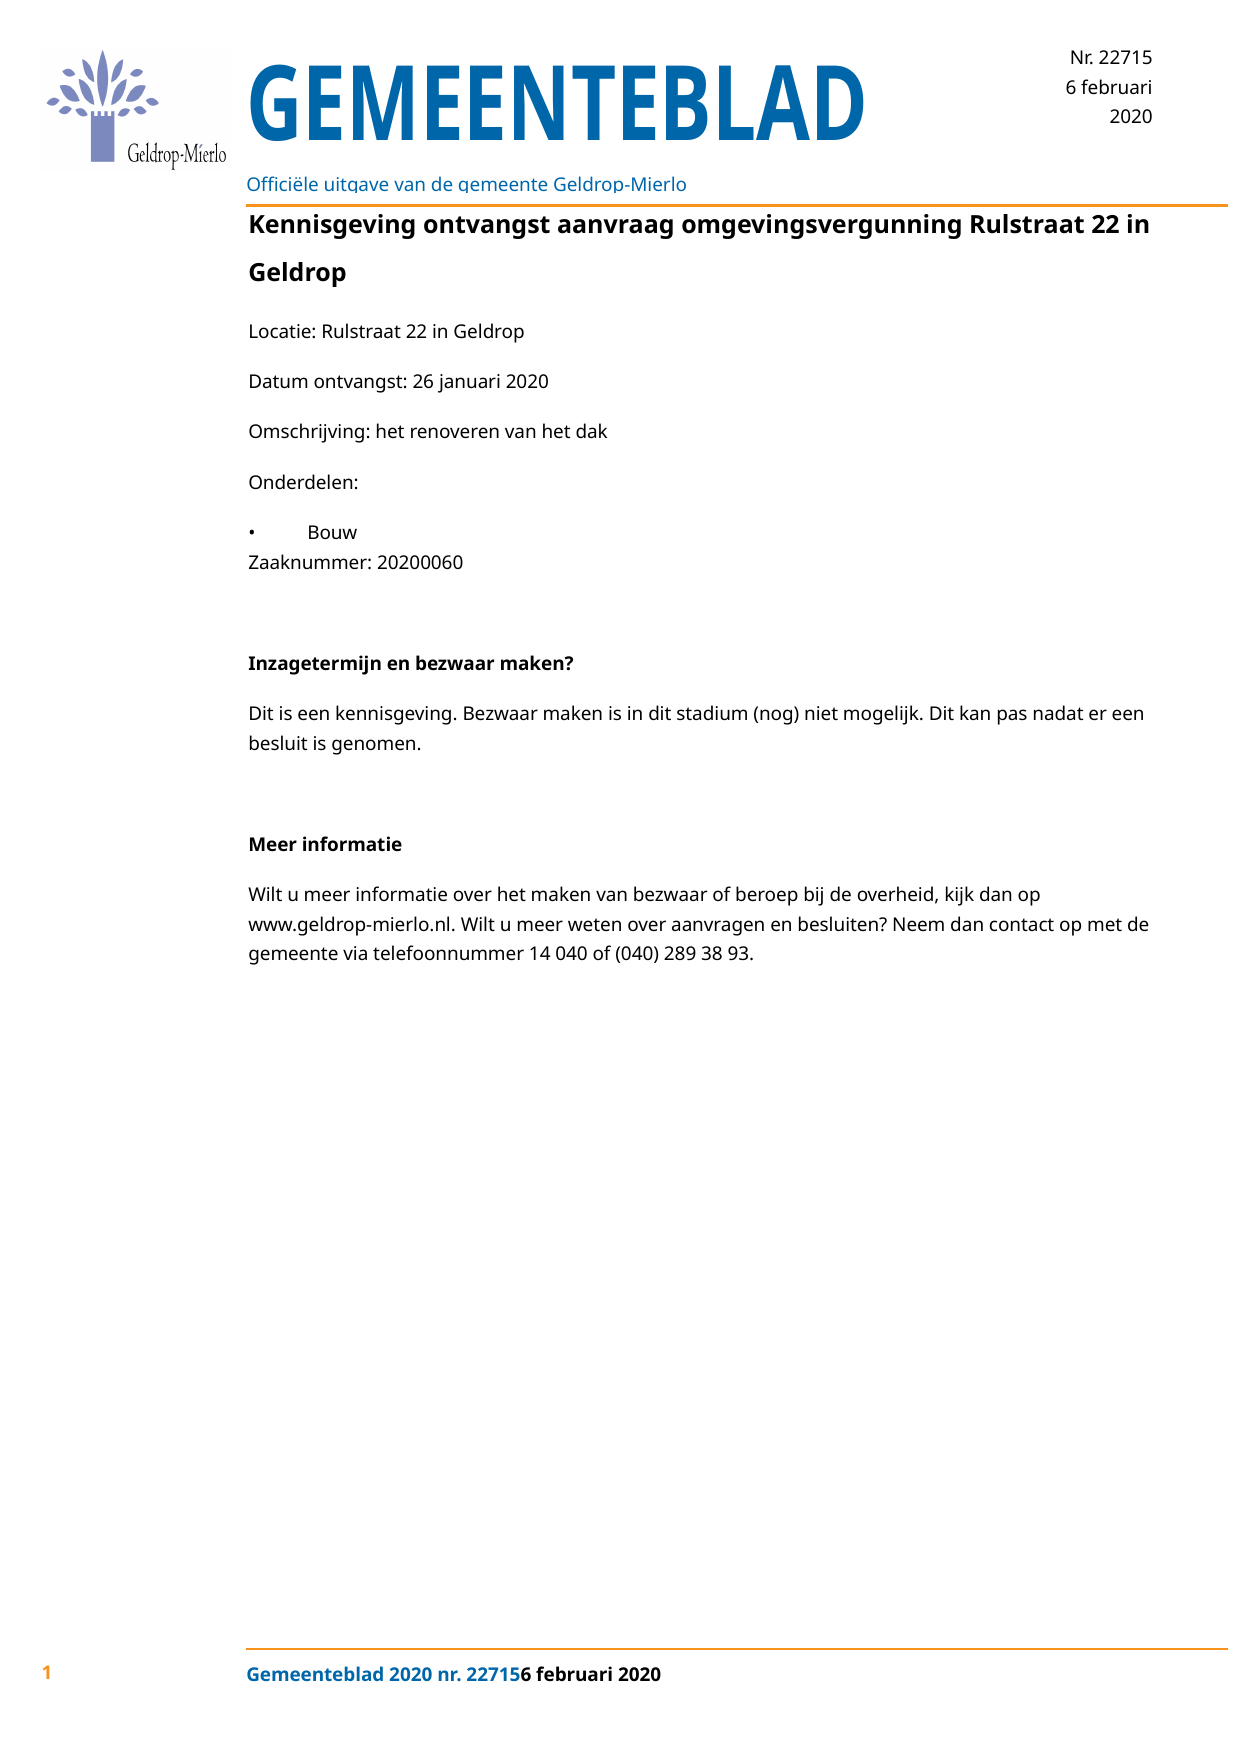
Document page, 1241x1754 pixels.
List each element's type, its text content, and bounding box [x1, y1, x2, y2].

text Onderdelen: [248, 469, 1152, 495]
text Meer informatie [248, 831, 1152, 857]
picture [41, 47, 231, 172]
text Locatie: Rulstraat 22 in Geldrop [248, 318, 1152, 344]
text Datum ontvangst: 26 januari 2020 [248, 368, 1152, 394]
text Kennisgeving ontvangst aanvraag omgevingsvergunning Rulstraat 22 in Geldrop [248, 207, 1152, 288]
text Inzagetermijn en bezwaar maken? [248, 650, 1152, 676]
text Omschrijving: het renoveren van het dak [248, 419, 1152, 444]
text Wilt u meer informatie over het maken van bezwaar of beroep bij de overheid, kijk dan op www.geldrop-mierlo.nl. Wilt u meer weten over aanvragen en besluiten? Neem dan contact op met de gemeente via telefoonnummer 14 040 of (040) 289 38 93. [248, 881, 1152, 966]
list Bouw [248, 519, 1152, 545]
text Zaaknummer: 20200060 [248, 549, 1152, 575]
text Dit is een kennisgeving. Bezwaar maken is in dit stadium (nog) niet mogelijk. Dit kan pas nadat er een besluit is genomen. [248, 700, 1152, 756]
